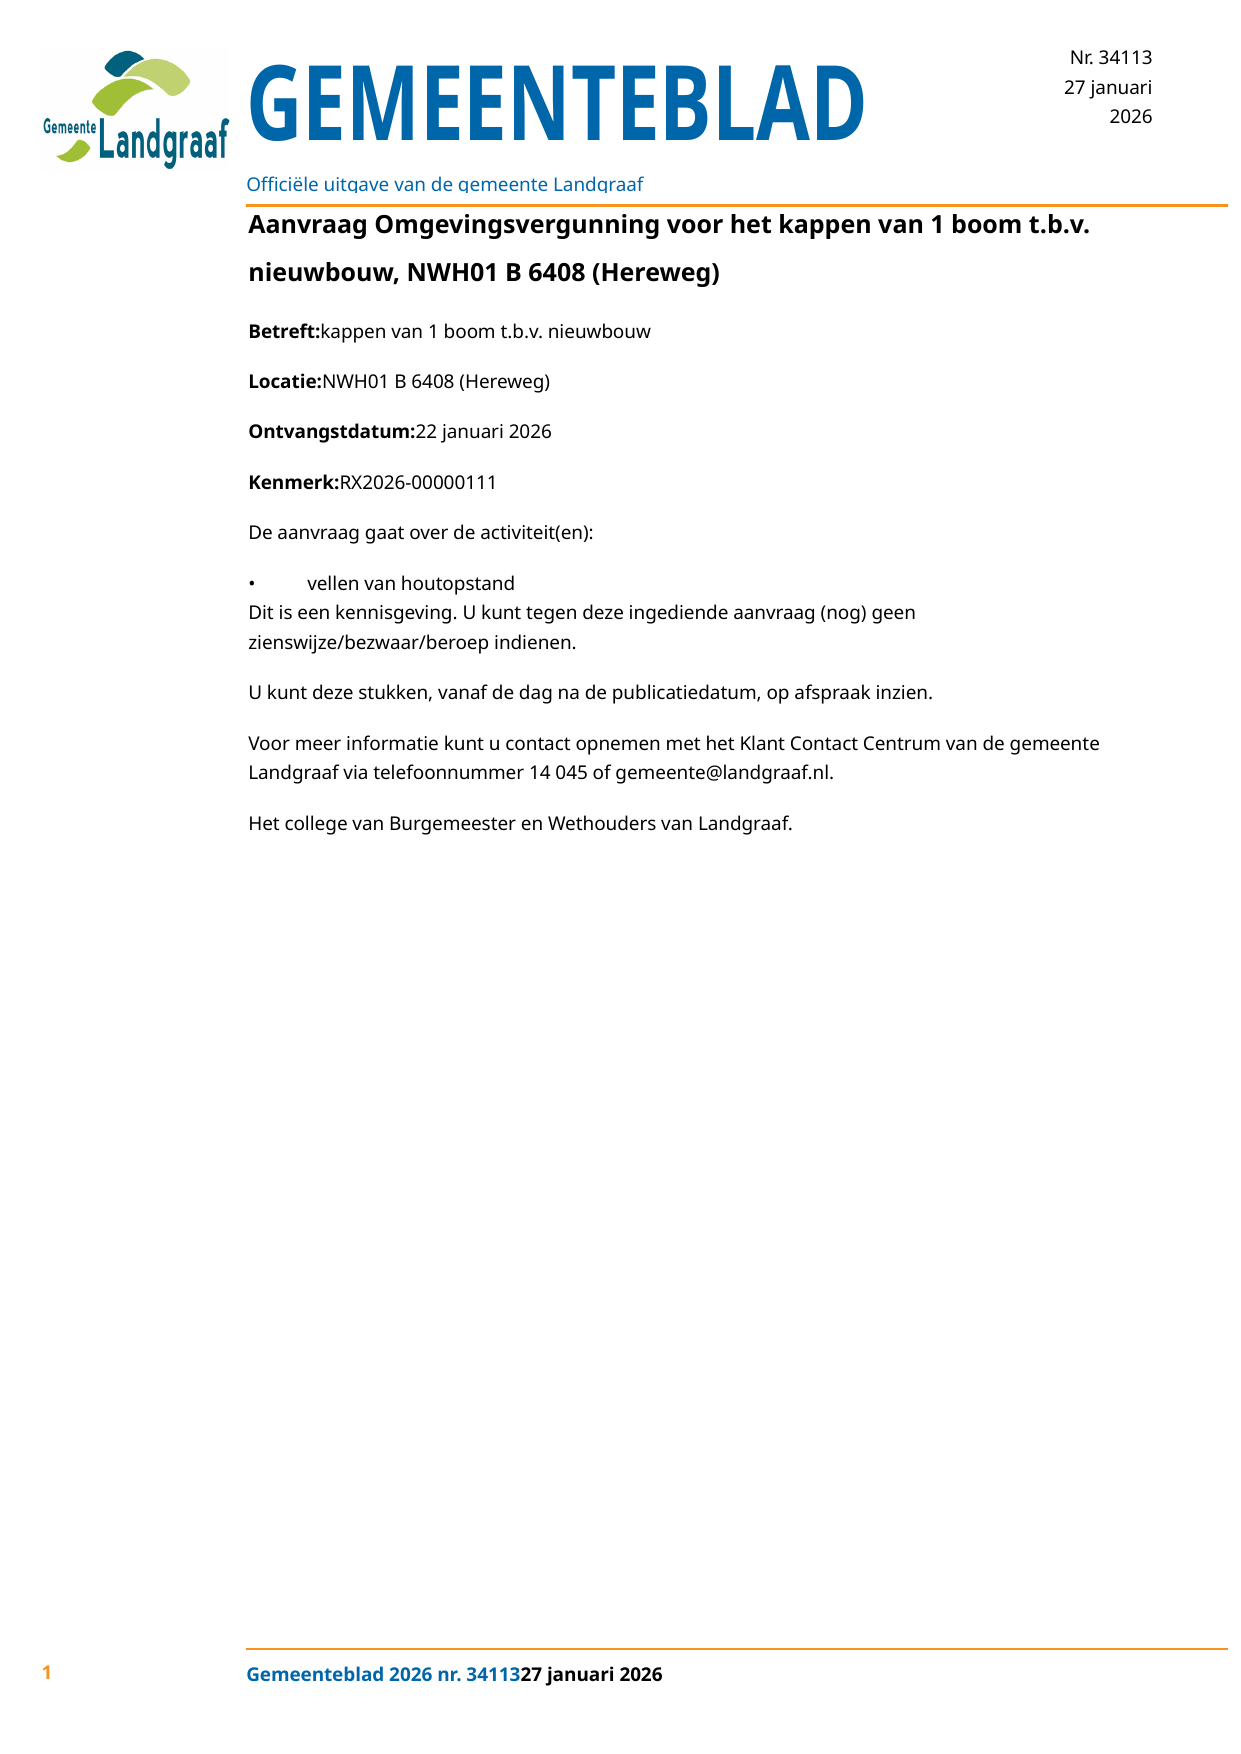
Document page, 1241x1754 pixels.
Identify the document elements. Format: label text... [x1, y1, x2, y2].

picture [41, 47, 231, 172]
text Ontvangstdatum:22 januari 2026 [248, 419, 1152, 444]
text U kunt deze stukken, vanaf de dag na de publicatiedatum, op afspraak inzien. [248, 679, 1152, 705]
text Voor meer informatie kunt u contact opnemen met het Klant Contact Centrum van de gemeente Landgraaf via telefoonnummer 14 045 of gemeente@landgraaf.nl. [248, 730, 1152, 785]
text Aanvraag Omgevingsvergunning voor het kappen van 1 boom t.b.v. nieuwbouw, NWH01 B 6408 (Hereweg) [248, 207, 1152, 288]
text Kenmerk:RX2026-00000111 [248, 469, 1152, 495]
list vellen van houtopstand [248, 570, 1152, 596]
text Locatie:NWH01 B 6408 (Hereweg) [248, 368, 1152, 394]
text Het college van Burgemeester en Wethouders van Landgraaf. [248, 810, 1152, 836]
text Dit is een kennisgeving. U kunt tegen deze ingediende aanvraag (nog) geen zienswijze/bezwaar/beroep indienen. [248, 599, 1152, 655]
text Betreft:kappen van 1 boom t.b.v. nieuwbouw [248, 318, 1152, 344]
text De aanvraag gaat over de activiteit(en): [248, 519, 1152, 545]
